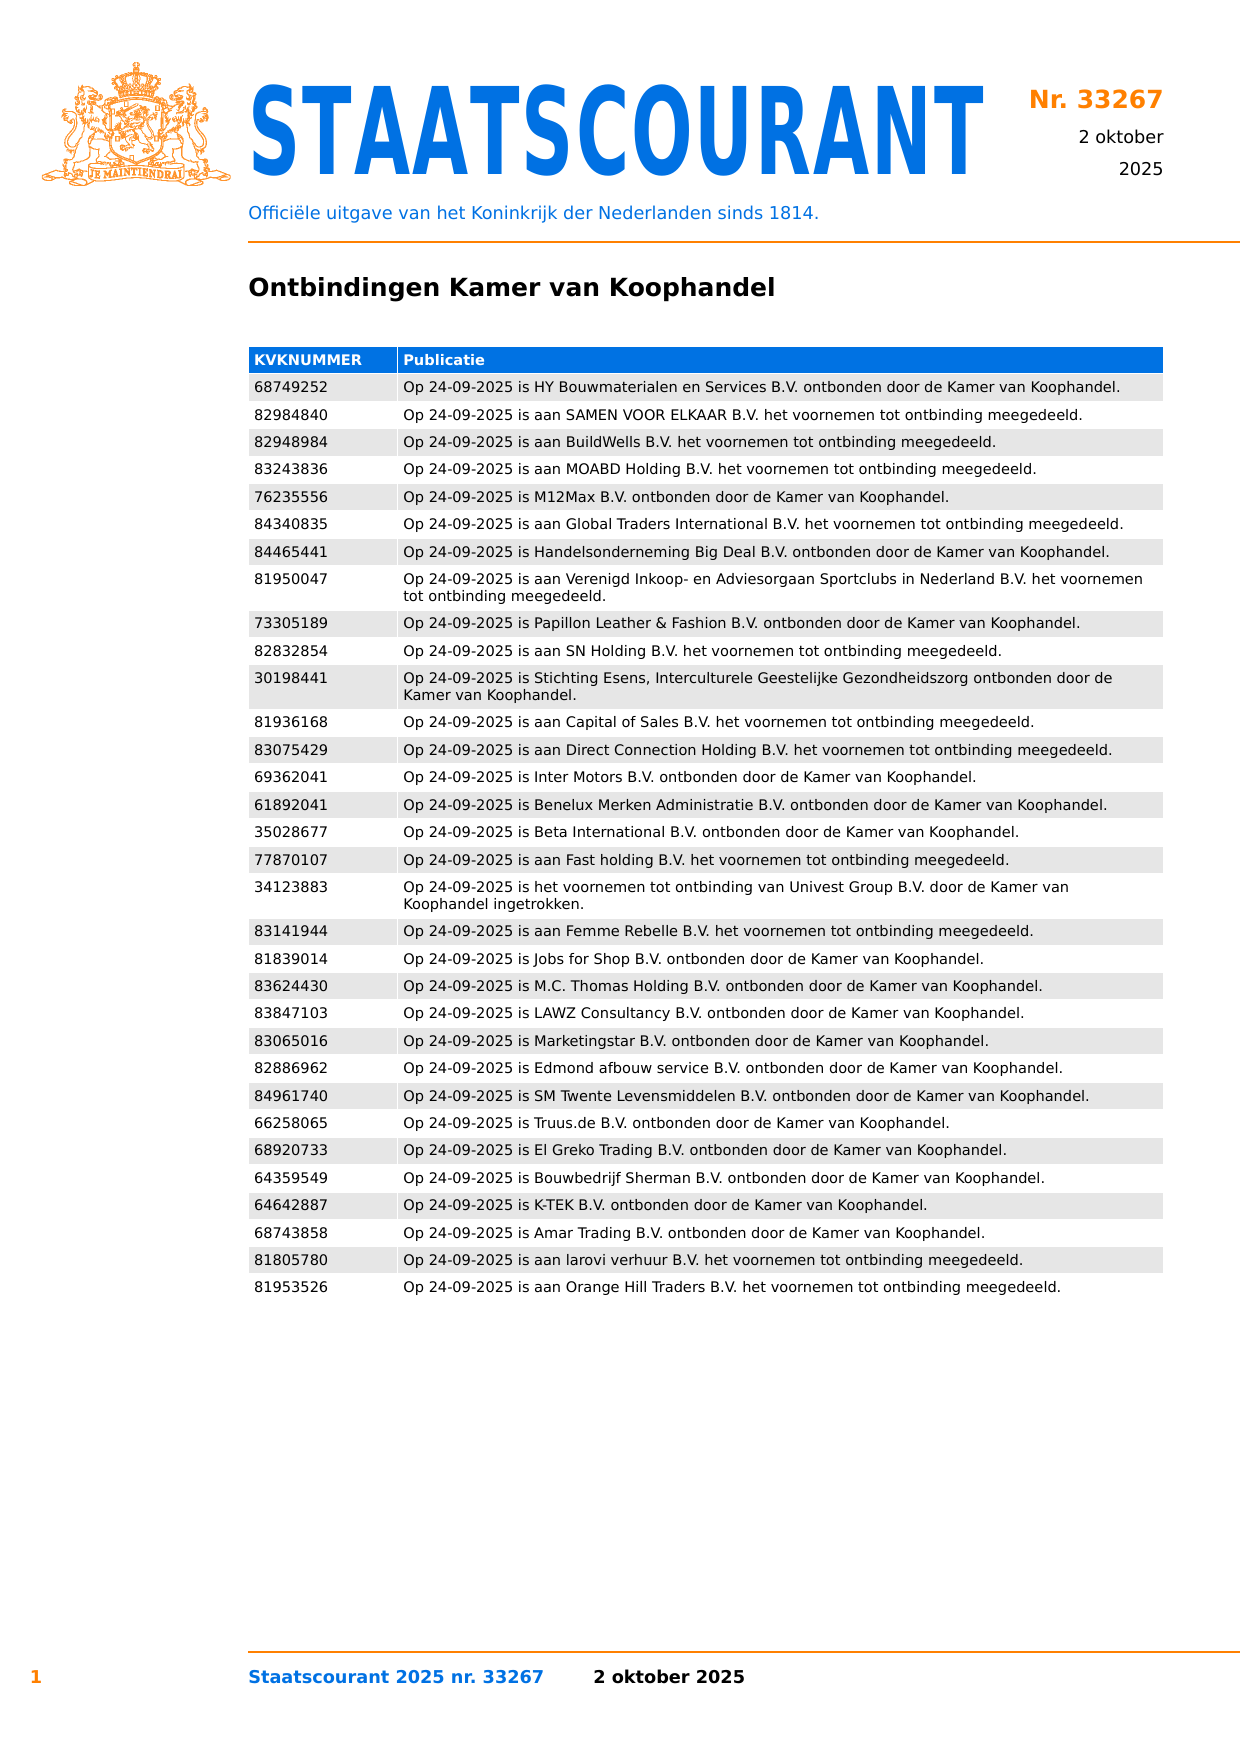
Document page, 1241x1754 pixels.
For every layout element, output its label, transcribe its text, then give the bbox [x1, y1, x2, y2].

table_cell 82832854 [249, 638, 397, 664]
table_cell 68920733 [249, 1138, 397, 1164]
table_header [25, 62, 248, 241]
table_cell 61892041 [249, 792, 397, 818]
table_cell Op 24-09-2025 is Bouwbedrijf Sherman B.V. ontbonden door de Kamer van Koophandel. [398, 1165, 1163, 1191]
table_cell Op 24-09-2025 is LAWZ Consultancy B.V. ontbonden door de Kamer van Koophandel. [398, 1001, 1163, 1027]
table_cell 83065016 [249, 1028, 397, 1054]
table_cell Op 24-09-2025 is aan larovi verhuur B.V. het voornemen tot ontbinding meegedeeld. [398, 1247, 1163, 1273]
table_cell 68743858 [249, 1220, 397, 1246]
table_cell 2 oktober [998, 121, 1240, 153]
table_cell 81805780 [249, 1247, 397, 1273]
table_cell 81950047 [249, 566, 397, 609]
table_cell Op 24-09-2025 is Jobs for Shop B.V. ontbonden door de Kamer van Koophandel. [398, 946, 1163, 972]
table_cell 81953526 [249, 1275, 397, 1301]
table_cell 30198441 [249, 665, 397, 709]
table_cell Op 24-09-2025 is M.C. Thomas Holding B.V. ontbonden door de Kamer van Koophandel. [398, 973, 1163, 999]
table_cell 76235556 [249, 484, 397, 510]
table_cell Op 24-09-2025 is Truus.de B.V. ontbonden door de Kamer van Koophandel. [398, 1110, 1163, 1137]
table_cell Op 24-09-2025 is Stichting Esens, Interculturele Geestelijke Gezondheidszorg ontbonden door de Kamer van Koophandel. [398, 665, 1163, 709]
table_cell Op 24-09-2025 is SM Twente Levensmiddelen B.V. ontbonden door de Kamer van Koophandel. [398, 1083, 1163, 1109]
table_cell 83075429 [249, 737, 397, 763]
table_cell 82948984 [249, 429, 397, 456]
table_cell Op 24-09-2025 is het voornemen tot ontbinding van Univest Group B.V. door de Kamer van Koophandel ingetrokken. [398, 874, 1163, 917]
table_cell Op 24-09-2025 is Edmond afbouw service B.V. ontbonden door de Kamer van Koophandel. [398, 1055, 1163, 1082]
table_cell 69362041 [249, 765, 397, 791]
table_cell Op 24-09-2025 is M12Max B.V. ontbonden door de Kamer van Koophandel. [398, 484, 1163, 510]
table_cell 81839014 [249, 946, 397, 972]
table_cell Op 24-09-2025 is Handelsonderneming Big Deal B.V. ontbonden door de Kamer van Koophandel. [398, 539, 1163, 565]
table_cell Op 24-09-2025 is aan BuildWells B.V. het voornemen tot ontbinding meegedeeld. [398, 429, 1163, 456]
table_cell Op 24-09-2025 is Inter Motors B.V. ontbonden door de Kamer van Koophandel. [398, 765, 1163, 791]
table_cell 84961740 [249, 1083, 397, 1109]
table_cell 82886962 [249, 1055, 397, 1082]
table_cell Op 24-09-2025 is Marketingstar B.V. ontbonden door de Kamer van Koophandel. [398, 1028, 1163, 1054]
table_cell 82984840 [249, 402, 397, 428]
table_cell 64359549 [249, 1165, 397, 1191]
table_cell Op 24-09-2025 is aan Verenigd Inkoop- en Adviesorgaan Sportclubs in Nederland B.V. het voornemen tot ontbinding meegedeeld. [398, 566, 1163, 609]
table_cell Op 24-09-2025 is aan SN Holding B.V. het voornemen tot ontbinding meegedeeld. [398, 638, 1163, 664]
table_header KVKNUMMER [249, 347, 397, 373]
table_cell 84340835 [249, 511, 397, 538]
picture [41, 62, 231, 186]
table_cell 83624430 [249, 973, 397, 999]
table_cell Op 24-09-2025 is aan MOABD Holding B.V. het voornemen tot ontbinding meegedeeld. [398, 457, 1163, 483]
table_cell Op 24-09-2025 is aan Direct Connection Holding B.V. het voornemen tot ontbinding meegedeeld. [398, 737, 1163, 763]
table_cell Op 24-09-2025 is El Greko Trading B.V. ontbonden door de Kamer van Koophandel. [398, 1138, 1163, 1164]
table_cell 2025 [998, 153, 1240, 203]
table_cell Op 24-09-2025 is aan Global Traders International B.V. het voornemen tot ontbinding meegedeeld. [398, 511, 1163, 538]
table_cell 77870107 [249, 847, 397, 873]
table_cell Op 24-09-2025 is aan Orange Hill Traders B.V. het voornemen tot ontbinding meegedeeld. [398, 1275, 1163, 1301]
table_cell 84465441 [249, 539, 397, 565]
table_cell Op 24-09-2025 is HY Bouwmaterialen en Services B.V. ontbonden door de Kamer van Koophandel. [398, 374, 1163, 401]
table_cell 64642887 [249, 1193, 397, 1219]
table_cell 66258065 [249, 1110, 397, 1137]
table_cell Op 24-09-2025 is Amar Trading B.V. ontbonden door de Kamer van Koophandel. [398, 1220, 1163, 1246]
table_cell Op 24-09-2025 is Papillon Leather & Fashion B.V. ontbonden door de Kamer van Koophandel. [398, 611, 1163, 637]
table_cell 83243836 [249, 457, 397, 483]
table_cell 35028677 [249, 819, 397, 846]
subtitle Ontbindingen Kamer van Koophandel [248, 273, 1163, 302]
table_cell 83141944 [249, 919, 397, 945]
table_header Publicatie [398, 347, 1163, 373]
table_cell Officiële uitgave van het Koninkrijk der Nederlanden sinds 1814. [248, 203, 1240, 241]
table_cell Op 24-09-2025 is aan Capital of Sales B.V. het voornemen tot ontbinding meegedeeld. [398, 710, 1163, 736]
table_cell Op 24-09-2025 is Beta International B.V. ontbonden door de Kamer van Koophandel. [398, 819, 1163, 846]
table_cell Op 24-09-2025 is aan Fast holding B.V. het voornemen tot ontbinding meegedeeld. [398, 847, 1163, 873]
table_cell Op 24-09-2025 is Benelux Merken Administratie B.V. ontbonden door de Kamer van Koophandel. [398, 792, 1163, 818]
table_header STAATSCOURANT [248, 62, 998, 203]
table_cell 73305189 [249, 611, 397, 637]
table_cell Op 24-09-2025 is K-TEK B.V. ontbonden door de Kamer van Koophandel. [398, 1193, 1163, 1219]
table_cell Op 24-09-2025 is aan SAMEN VOOR ELKAAR B.V. het voornemen tot ontbinding meegedeeld. [398, 402, 1163, 428]
table_cell 81936168 [249, 710, 397, 736]
table_cell 68749252 [249, 374, 397, 401]
table_cell 34123883 [249, 874, 397, 917]
table_cell 83847103 [249, 1001, 397, 1027]
table_cell Op 24-09-2025 is aan Femme Rebelle B.V. het voornemen tot ontbinding meegedeeld. [398, 919, 1163, 945]
table_header Nr. 33267 [998, 62, 1240, 121]
